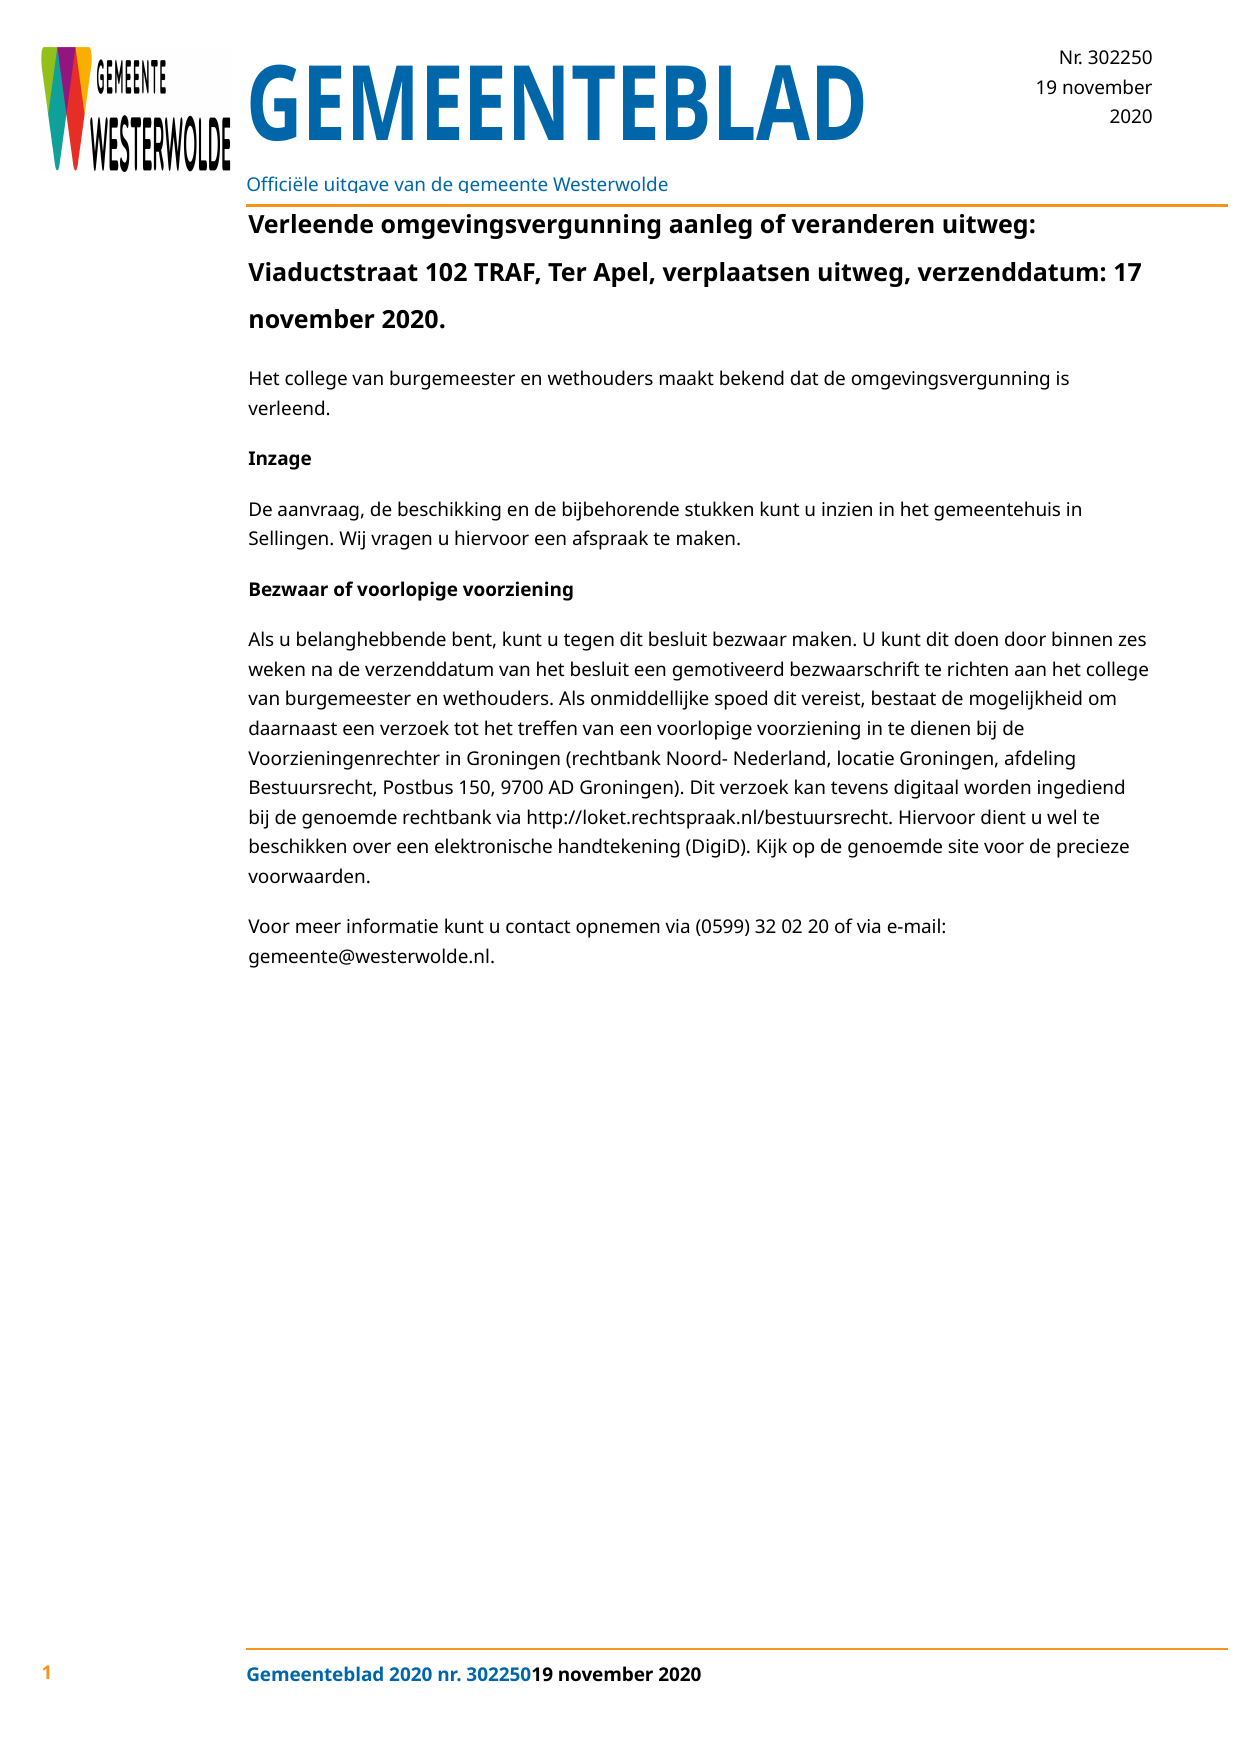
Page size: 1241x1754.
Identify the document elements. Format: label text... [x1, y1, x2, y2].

text De aanvraag, de beschikking en de bijbehorende stukken kunt u inzien in het gemeentehuis in Sellingen. Wij vragen u hiervoor een afspraak te maken. [248, 496, 1152, 551]
text Als u belanghebbende bent, kunt u tegen dit besluit bezwaar maken. U kunt dit doen door binnen zes weken na de verzenddatum van het besluit een gemotiveerd bezwaarschrift te richten aan het college van burgemeester en wethouders. Als onmiddellijke spoed dit vereist, bestaat de mogelijkheid om daarnaast een verzoek tot het treffen van een voorlopige voorziening in te dienen bij de Voorzieningenrechter in Groningen (rechtbank Noord- Nederland, locatie Groningen, afdeling Bestuursrecht, Postbus 150, 9700 AD Groningen). Dit verzoek kan tevens digitaal worden ingediend bij de genoemde rechtbank via http://loket.rechtspraak.nl/bestuursrecht. Hiervoor dient u wel te beschikken over een elektronische handtekening (DigiD). Kijk op de genoemde site voor de precieze voorwaarden. [248, 626, 1152, 889]
text Verleende omgevingsvergunning aanleg of veranderen uitweg: Viaductstraat 102 TRAF, Ter Apel, verplaatsen uitweg, verzenddatum: 17 november 2020. [248, 207, 1152, 336]
text Het college van burgemeester en wethouders maakt bekend dat de omgevingsvergunning is verleend. [248, 366, 1152, 421]
text Voor meer informatie kunt u contact opnemen via (0599) 32 02 20 of via e-mail: gemeente@westerwolde.nl. [248, 913, 1152, 969]
text Inzage [248, 446, 1152, 471]
picture [41, 47, 231, 172]
text Bezwaar of voorlopige voorziening [248, 576, 1152, 602]
